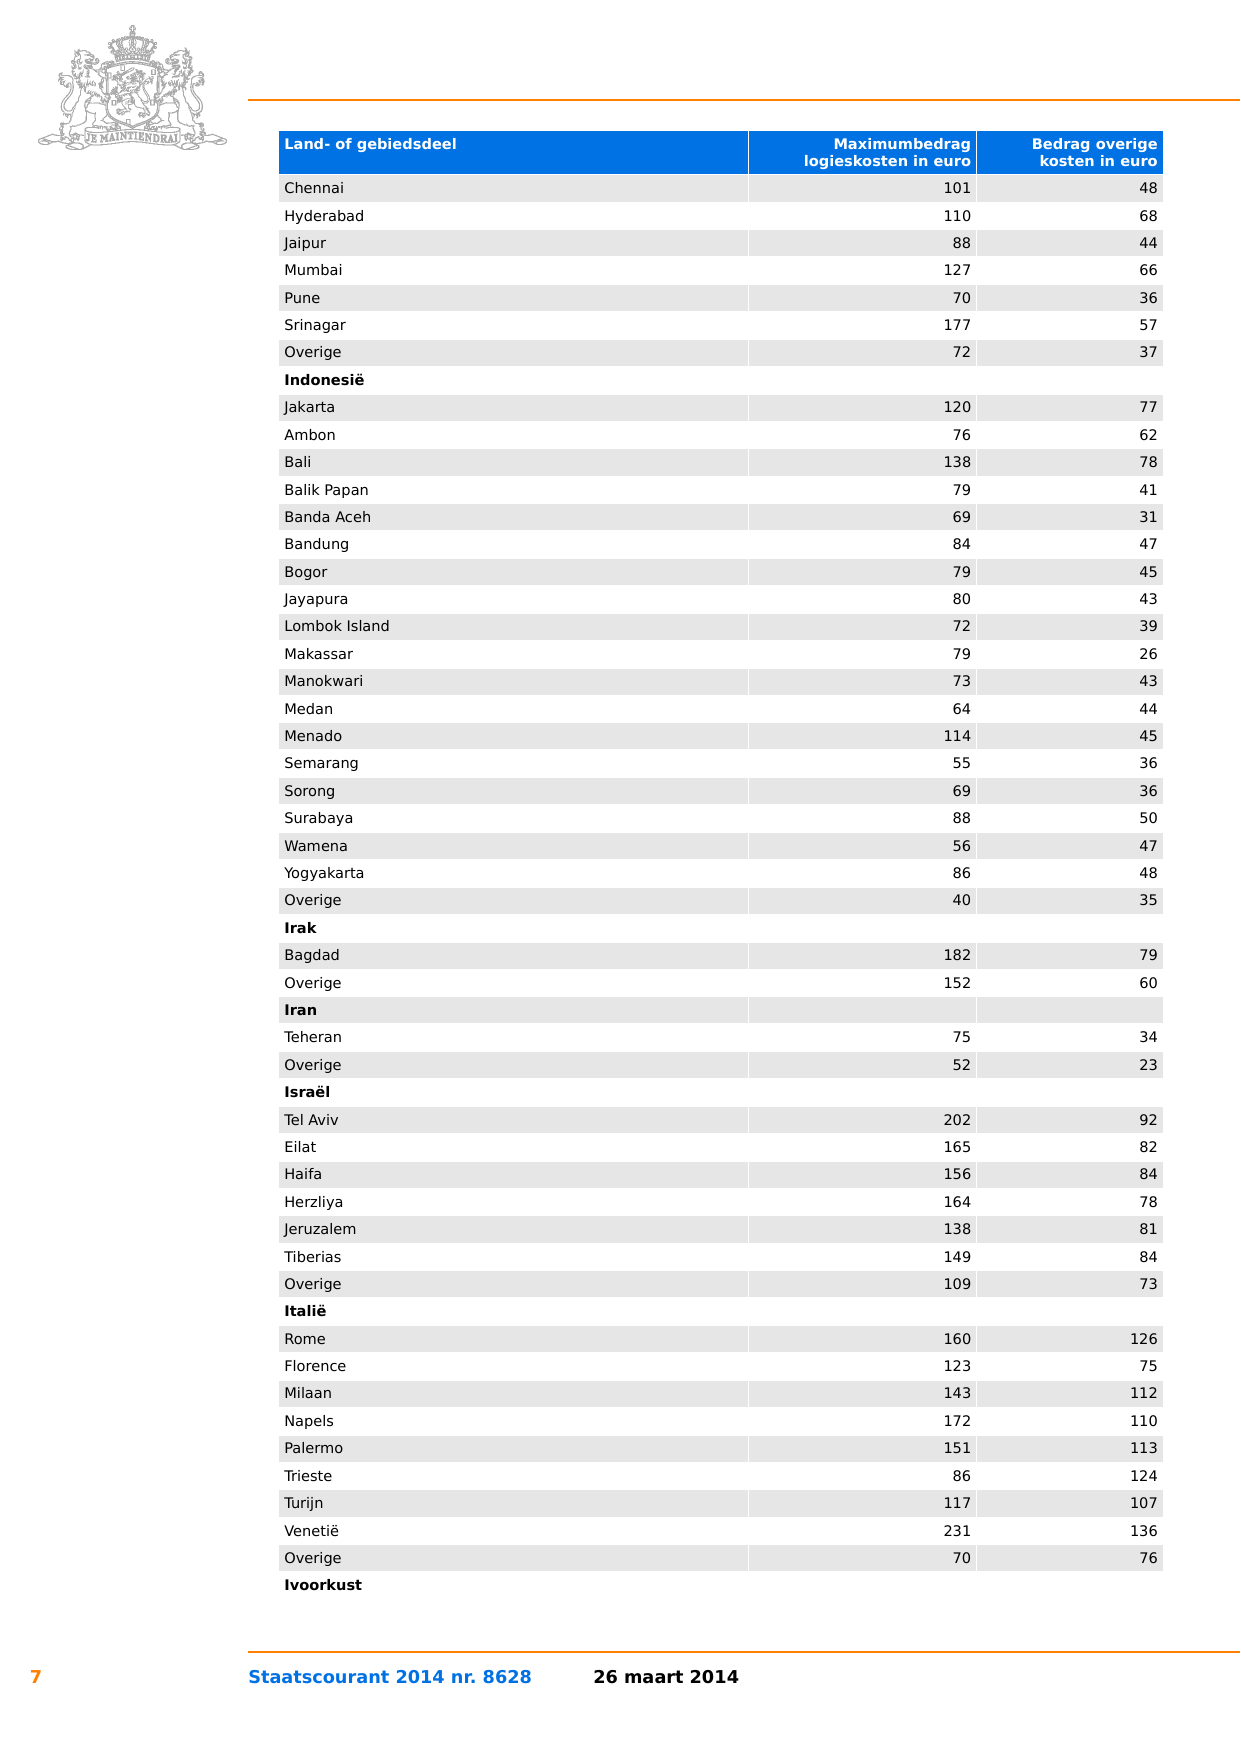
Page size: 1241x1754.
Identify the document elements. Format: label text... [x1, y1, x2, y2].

table_cell 78 [977, 449, 1163, 476]
table_cell 23 [977, 1052, 1163, 1078]
table_cell 50 [977, 805, 1163, 832]
table_cell 138 [749, 1216, 976, 1243]
table_cell [749, 367, 976, 393]
table_cell 36 [977, 285, 1163, 311]
table_cell 47 [977, 531, 1163, 558]
table_cell 177 [749, 312, 976, 339]
table_cell Overige [279, 888, 748, 914]
table_cell 202 [749, 1107, 976, 1133]
table_cell 62 [977, 422, 1163, 448]
table_cell 151 [749, 1436, 976, 1462]
table_cell [977, 997, 1163, 1023]
table_cell 164 [749, 1189, 976, 1215]
table_cell 113 [977, 1436, 1163, 1462]
table_cell 127 [749, 258, 976, 284]
table_cell 52 [749, 1052, 976, 1078]
table_cell Haifa [279, 1162, 748, 1188]
table_cell [977, 915, 1163, 941]
table_cell [977, 1299, 1163, 1325]
table_cell 72 [749, 340, 976, 366]
table_cell 31 [977, 504, 1163, 530]
table_cell 156 [749, 1162, 976, 1188]
table_cell Bogor [279, 559, 748, 585]
table_cell Rome [279, 1326, 748, 1352]
table_cell Ambon [279, 422, 748, 448]
table_cell Eilat [279, 1134, 748, 1161]
table_cell Ivoorkust [279, 1573, 748, 1599]
table_cell Bandung [279, 531, 748, 558]
table_cell Overige [279, 1052, 748, 1078]
table_cell 69 [749, 504, 976, 530]
table_cell 149 [749, 1244, 976, 1270]
table_cell Semarang [279, 751, 748, 777]
table_cell 109 [749, 1271, 976, 1297]
table_cell Teheran [279, 1025, 748, 1051]
table_cell 64 [749, 696, 976, 722]
table_cell 70 [749, 285, 976, 311]
table_cell 138 [749, 449, 976, 476]
table_cell 84 [977, 1162, 1163, 1188]
table_cell 43 [977, 586, 1163, 613]
table_cell 44 [977, 696, 1163, 722]
table_header Bedrag overige kosten in euro [977, 131, 1163, 174]
table_cell 45 [977, 559, 1163, 585]
table_cell Srinagar [279, 312, 748, 339]
table_cell Sorong [279, 778, 748, 804]
table_cell 76 [977, 1545, 1163, 1571]
table_cell Menado [279, 723, 748, 749]
table_cell 86 [749, 860, 976, 887]
table_cell Overige [279, 1271, 748, 1297]
table_cell 37 [977, 340, 1163, 366]
table_cell Indonesië [279, 367, 748, 393]
table_cell 77 [977, 395, 1163, 421]
table_header Land- of gebiedsdeel [279, 131, 748, 174]
table_cell Makassar [279, 641, 748, 667]
table_cell 43 [977, 669, 1163, 695]
picture [38, 25, 227, 150]
table_cell Turijn [279, 1490, 748, 1517]
table_cell Herzliya [279, 1189, 748, 1215]
table_cell 48 [977, 175, 1163, 202]
table_cell 79 [749, 641, 976, 667]
table_cell 110 [977, 1408, 1163, 1434]
table_cell 40 [749, 888, 976, 914]
table_cell [977, 1079, 1163, 1106]
table_cell 88 [749, 230, 976, 256]
table_cell 126 [977, 1326, 1163, 1352]
table_cell Surabaya [279, 805, 748, 832]
table_cell [977, 367, 1163, 393]
table_cell Wamena [279, 833, 748, 859]
table_cell 112 [977, 1381, 1163, 1407]
table_cell Trieste [279, 1463, 748, 1489]
table_cell 76 [749, 422, 976, 448]
table_cell 160 [749, 1326, 976, 1352]
table_cell 172 [749, 1408, 976, 1434]
table_cell 79 [749, 559, 976, 585]
table_cell Irak [279, 915, 748, 941]
table_cell 66 [977, 258, 1163, 284]
table_cell Overige [279, 340, 748, 366]
table_cell 79 [977, 943, 1163, 969]
table_cell Tiberias [279, 1244, 748, 1270]
table_cell Jakarta [279, 395, 748, 421]
table_cell 86 [749, 1463, 976, 1489]
table_cell Overige [279, 1545, 748, 1571]
table_cell 124 [977, 1463, 1163, 1489]
table_cell Overige [279, 970, 748, 996]
table_cell 56 [749, 833, 976, 859]
table_cell Bagdad [279, 943, 748, 969]
table_cell Jaipur [279, 230, 748, 256]
table_cell 75 [749, 1025, 976, 1051]
table_cell Bali [279, 449, 748, 476]
table_cell 69 [749, 778, 976, 804]
table_cell Yogyakarta [279, 860, 748, 887]
table_cell 47 [977, 833, 1163, 859]
table_cell 84 [749, 531, 976, 558]
table_cell 231 [749, 1518, 976, 1544]
table_cell 73 [749, 669, 976, 695]
table_cell 92 [977, 1107, 1163, 1133]
table_cell 57 [977, 312, 1163, 339]
table_cell 101 [749, 175, 976, 202]
table_header Maximumbedrag logieskosten in euro [749, 131, 976, 174]
table_cell 73 [977, 1271, 1163, 1297]
table_cell 123 [749, 1353, 976, 1380]
table_cell 78 [977, 1189, 1163, 1215]
table_cell Banda Aceh [279, 504, 748, 530]
table_cell Mumbai [279, 258, 748, 284]
table_cell 84 [977, 1244, 1163, 1270]
table_cell 107 [977, 1490, 1163, 1517]
table_cell Italië [279, 1299, 748, 1325]
table_cell 79 [749, 477, 976, 503]
table_cell Jayapura [279, 586, 748, 613]
table_cell 114 [749, 723, 976, 749]
table_cell 34 [977, 1025, 1163, 1051]
table_cell 110 [749, 203, 976, 229]
table_cell Palermo [279, 1436, 748, 1462]
table_cell Milaan [279, 1381, 748, 1407]
table_cell [977, 1573, 1163, 1599]
table_cell [749, 997, 976, 1023]
table_cell Manokwari [279, 669, 748, 695]
table_cell Pune [279, 285, 748, 311]
table_cell 39 [977, 614, 1163, 640]
table_cell Jeruzalem [279, 1216, 748, 1243]
table_cell Tel Aviv [279, 1107, 748, 1133]
table_cell Florence [279, 1353, 748, 1380]
table_cell 48 [977, 860, 1163, 887]
table_cell Israël [279, 1079, 748, 1106]
table_cell Hyderabad [279, 203, 748, 229]
table_cell 75 [977, 1353, 1163, 1380]
table_cell Venetië [279, 1518, 748, 1544]
table_cell 136 [977, 1518, 1163, 1544]
table_cell 88 [749, 805, 976, 832]
table_cell 60 [977, 970, 1163, 996]
table_cell 36 [977, 778, 1163, 804]
table_cell 68 [977, 203, 1163, 229]
table_cell 72 [749, 614, 976, 640]
table_cell 36 [977, 751, 1163, 777]
table_cell Iran [279, 997, 748, 1023]
table_cell Napels [279, 1408, 748, 1434]
table_cell 35 [977, 888, 1163, 914]
table_cell 26 [977, 641, 1163, 667]
table_cell 120 [749, 395, 976, 421]
table_cell 117 [749, 1490, 976, 1517]
table_cell 44 [977, 230, 1163, 256]
table_cell 80 [749, 586, 976, 613]
table_cell 81 [977, 1216, 1163, 1243]
table_cell [749, 1299, 976, 1325]
table_cell Medan [279, 696, 748, 722]
table_cell Chennai [279, 175, 748, 202]
table_cell 82 [977, 1134, 1163, 1161]
table_cell 55 [749, 751, 976, 777]
table_cell 45 [977, 723, 1163, 749]
table_cell 70 [749, 1545, 976, 1571]
table_cell Balik Papan [279, 477, 748, 503]
table_cell [749, 915, 976, 941]
table_cell 152 [749, 970, 976, 996]
table_cell 165 [749, 1134, 976, 1161]
table_cell 182 [749, 943, 976, 969]
table_cell Lombok Island [279, 614, 748, 640]
table_cell [749, 1079, 976, 1106]
table_cell 41 [977, 477, 1163, 503]
table_cell 143 [749, 1381, 976, 1407]
table_cell [749, 1573, 976, 1599]
